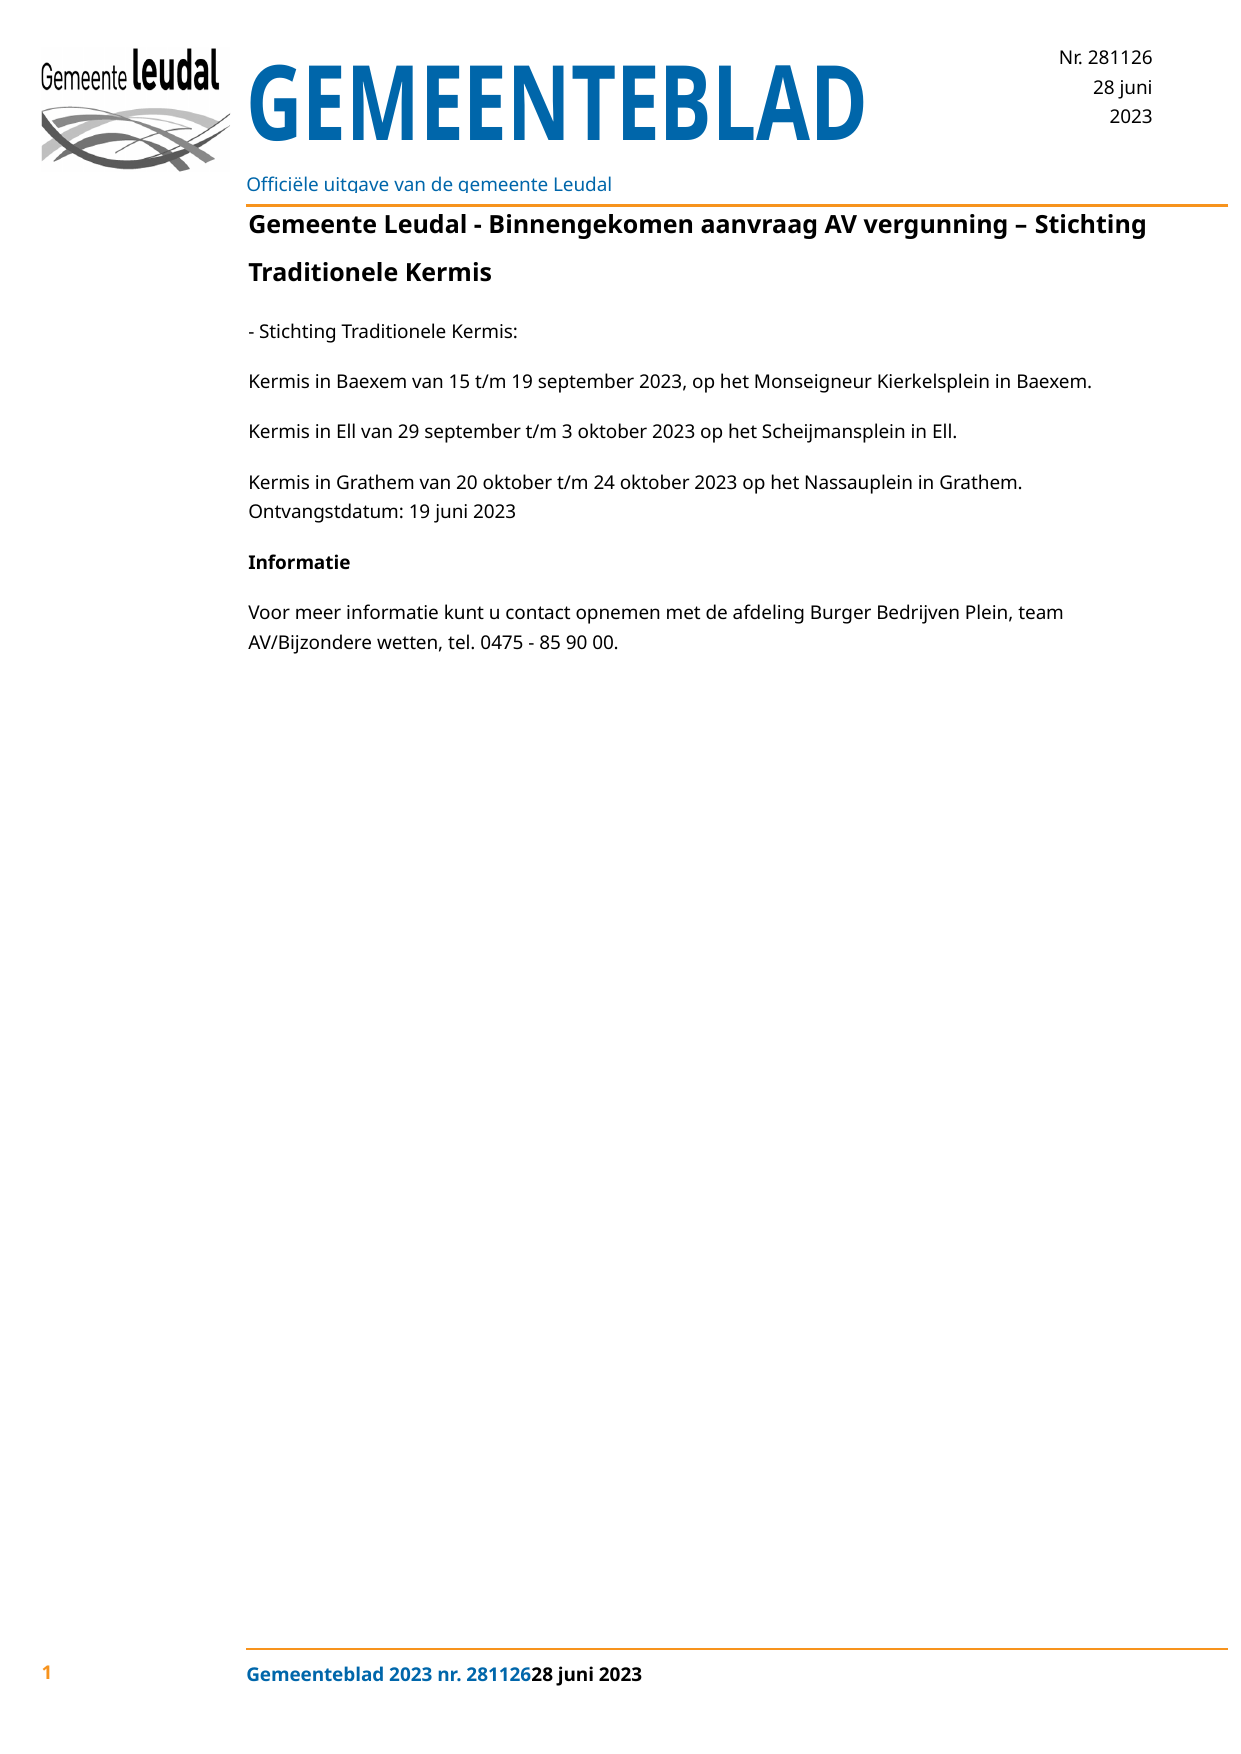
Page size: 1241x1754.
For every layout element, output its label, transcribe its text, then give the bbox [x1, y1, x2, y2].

text Kermis in Grathem van 20 oktober t/m 24 oktober 2023 op het Nassauplein in Grathem. Ontvangstdatum: 19 juni 2023 [248, 469, 1152, 524]
text Gemeente Leudal - Binnengekomen aanvraag AV vergunning – Stichting Traditionele Kermis [248, 207, 1152, 288]
picture [41, 47, 231, 172]
text - Stichting Traditionele Kermis: [248, 318, 1152, 344]
text Kermis in Baexem van 15 t/m 19 september 2023, op het Monseigneur Kierkelsplein in Baexem. [248, 368, 1152, 394]
text Informatie [248, 549, 1152, 575]
text Kermis in Ell van 29 september t/m 3 oktober 2023 op het Scheijmansplein in Ell. [248, 419, 1152, 444]
text Voor meer informatie kunt u contact opnemen met de afdeling Burger Bedrijven Plein, team AV/Bijzondere wetten, tel. 0475 - 85 90 00. [248, 599, 1152, 655]
